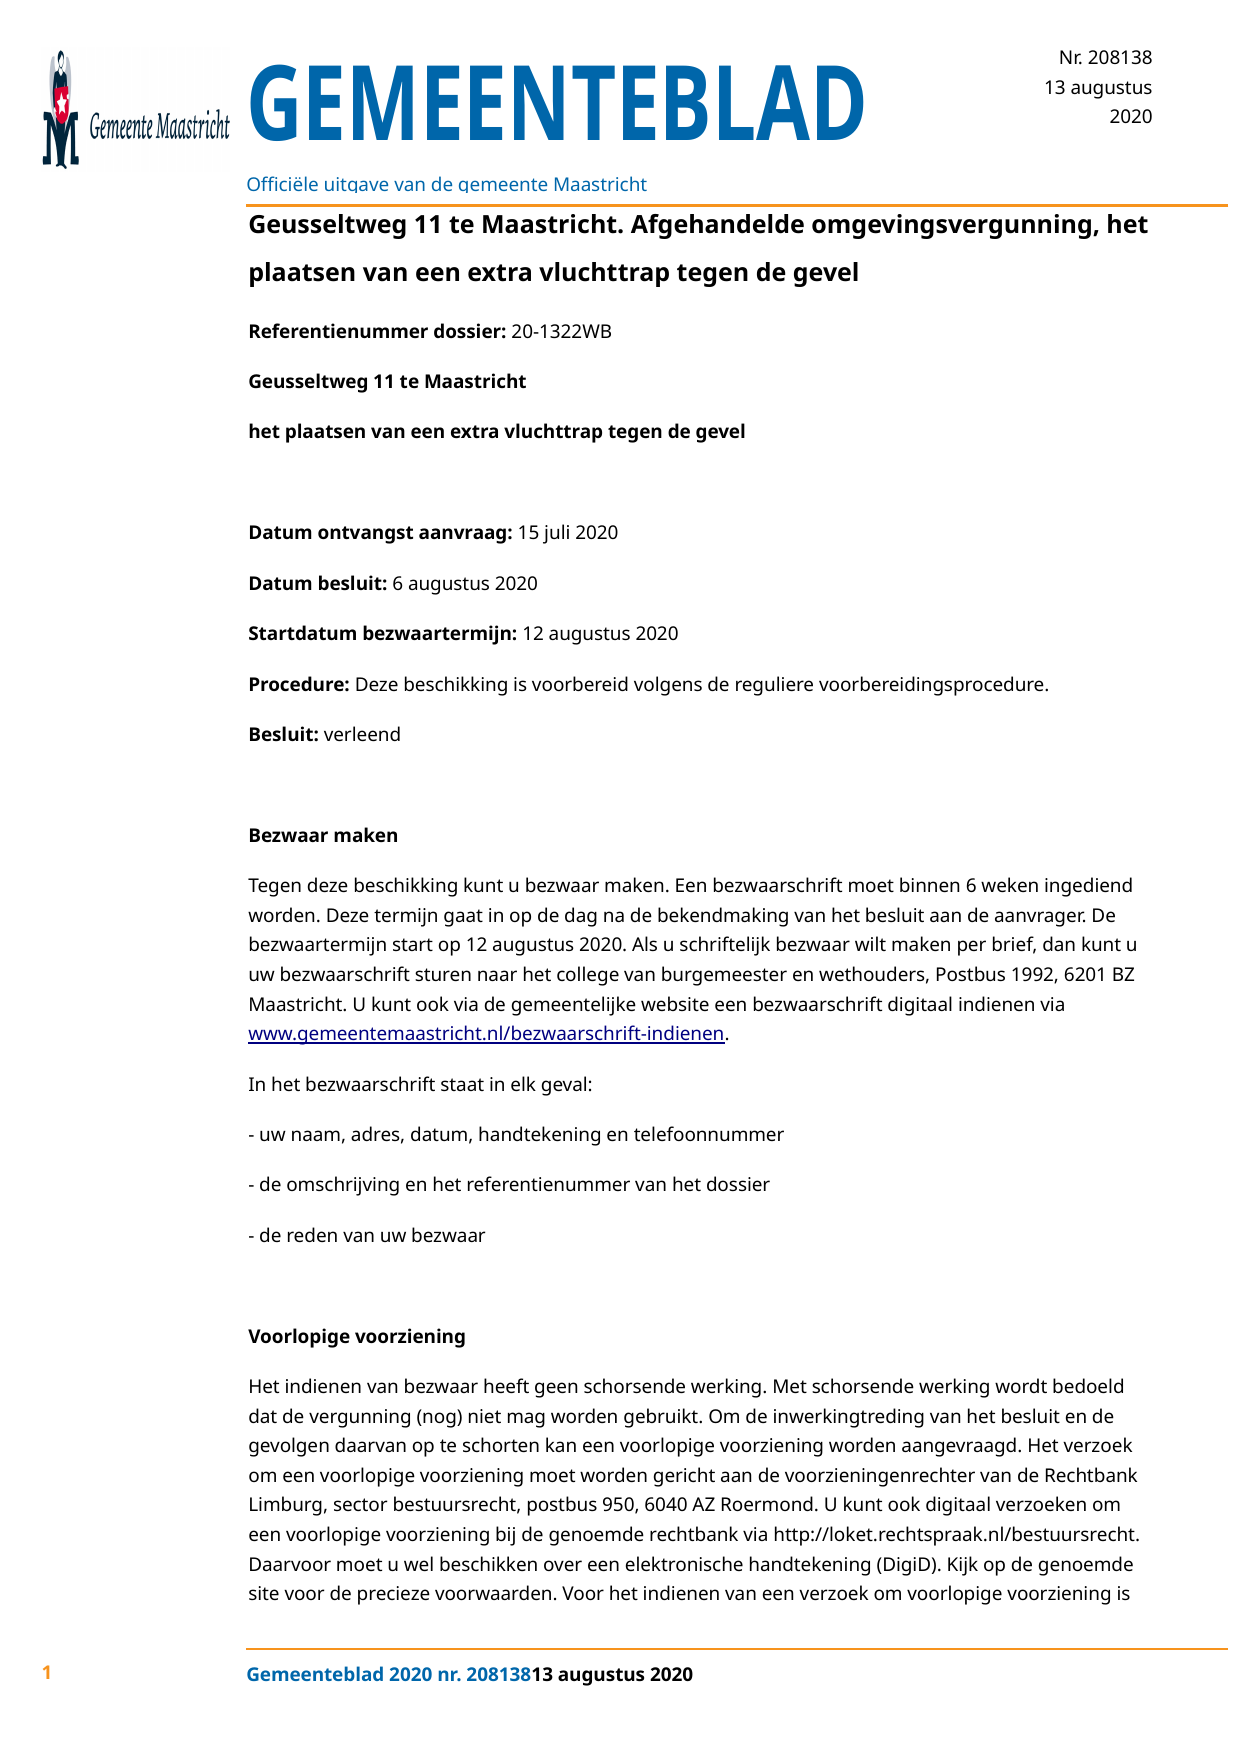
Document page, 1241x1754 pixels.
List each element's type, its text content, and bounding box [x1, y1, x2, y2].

text - de omschrijving en het referentienummer van het dossier [248, 1172, 1152, 1197]
text Datum besluit: 6 augustus 2020 [248, 570, 1152, 596]
text In het bezwaarschrift staat in elk geval: [248, 1071, 1152, 1097]
text Besluit: verleend [248, 721, 1152, 747]
text Het indienen van bezwaar heeft geen schorsende werking. Met schorsende werking wordt bedoeld dat de vergunning (nog) niet mag worden gebruikt. Om de inwerkingtreding van het besluit en de gevolgen daarvan op te schorten kan een voorlopige voorziening worden aangevraagd. Het verzoek om een voorlopige voorziening moet worden gericht aan de voorzieningenrechter van de Rechtbank Limburg, sector bestuursrecht, postbus 950, 6040 AZ Roermond. U kunt ook digitaal verzoeken om een voorlopige voorziening bij de genoemde rechtbank via http://loket.rechtspraak.nl/bestuursrecht. Daarvoor moet u wel beschikken over een elektronische handtekening (DigiD). Kijk op de genoemde site voor de precieze voorwaarden. Voor het indienen van een verzoek om voorlopige voorziening is [248, 1373, 1152, 1606]
text Startdatum bezwaartermijn: 12 augustus 2020 [248, 620, 1152, 646]
text Datum ontvangst aanvraag: 15 juli 2020 [248, 519, 1152, 545]
picture [41, 47, 231, 172]
text - de reden van uw bezwaar [248, 1222, 1152, 1248]
text het plaatsen van een extra vluchttrap tegen de gevel [248, 419, 1152, 444]
text Bezwaar maken [248, 822, 1152, 848]
text Tegen deze beschikking kunt u bezwaar maken. Een bezwaarschrift moet binnen 6 weken ingediend worden. Deze termijn gaat in op de dag na de bekendmaking van het besluit aan de aanvrager. De bezwaartermijn start op 12 augustus 2020. Als u schriftelijk bezwaar wilt maken per brief, dan kunt u uw bezwaarschrift sturen naar het college van burgemeester en wethouders, Postbus 1992, 6201 BZ Maastricht. U kunt ook via de gemeentelijke website een bezwaarschrift digitaal indienen via www.gemeentemaastricht.nl/bezwaarschrift-indienen. [248, 872, 1152, 1046]
text Geusseltweg 11 te Maastricht. Afgehandelde omgevingsvergunning, het plaatsen van een extra vluchttrap tegen de gevel [248, 207, 1152, 288]
text Geusseltweg 11 te Maastricht [248, 368, 1152, 394]
text Voorlopige voorziening [248, 1323, 1152, 1349]
text - uw naam, adres, datum, handtekening en telefoonnummer [248, 1121, 1152, 1147]
text Procedure: Deze beschikking is voorbereid volgens de reguliere voorbereidingsprocedure. [248, 671, 1152, 697]
text Referentienummer dossier: 20-1322WB [248, 318, 1152, 344]
